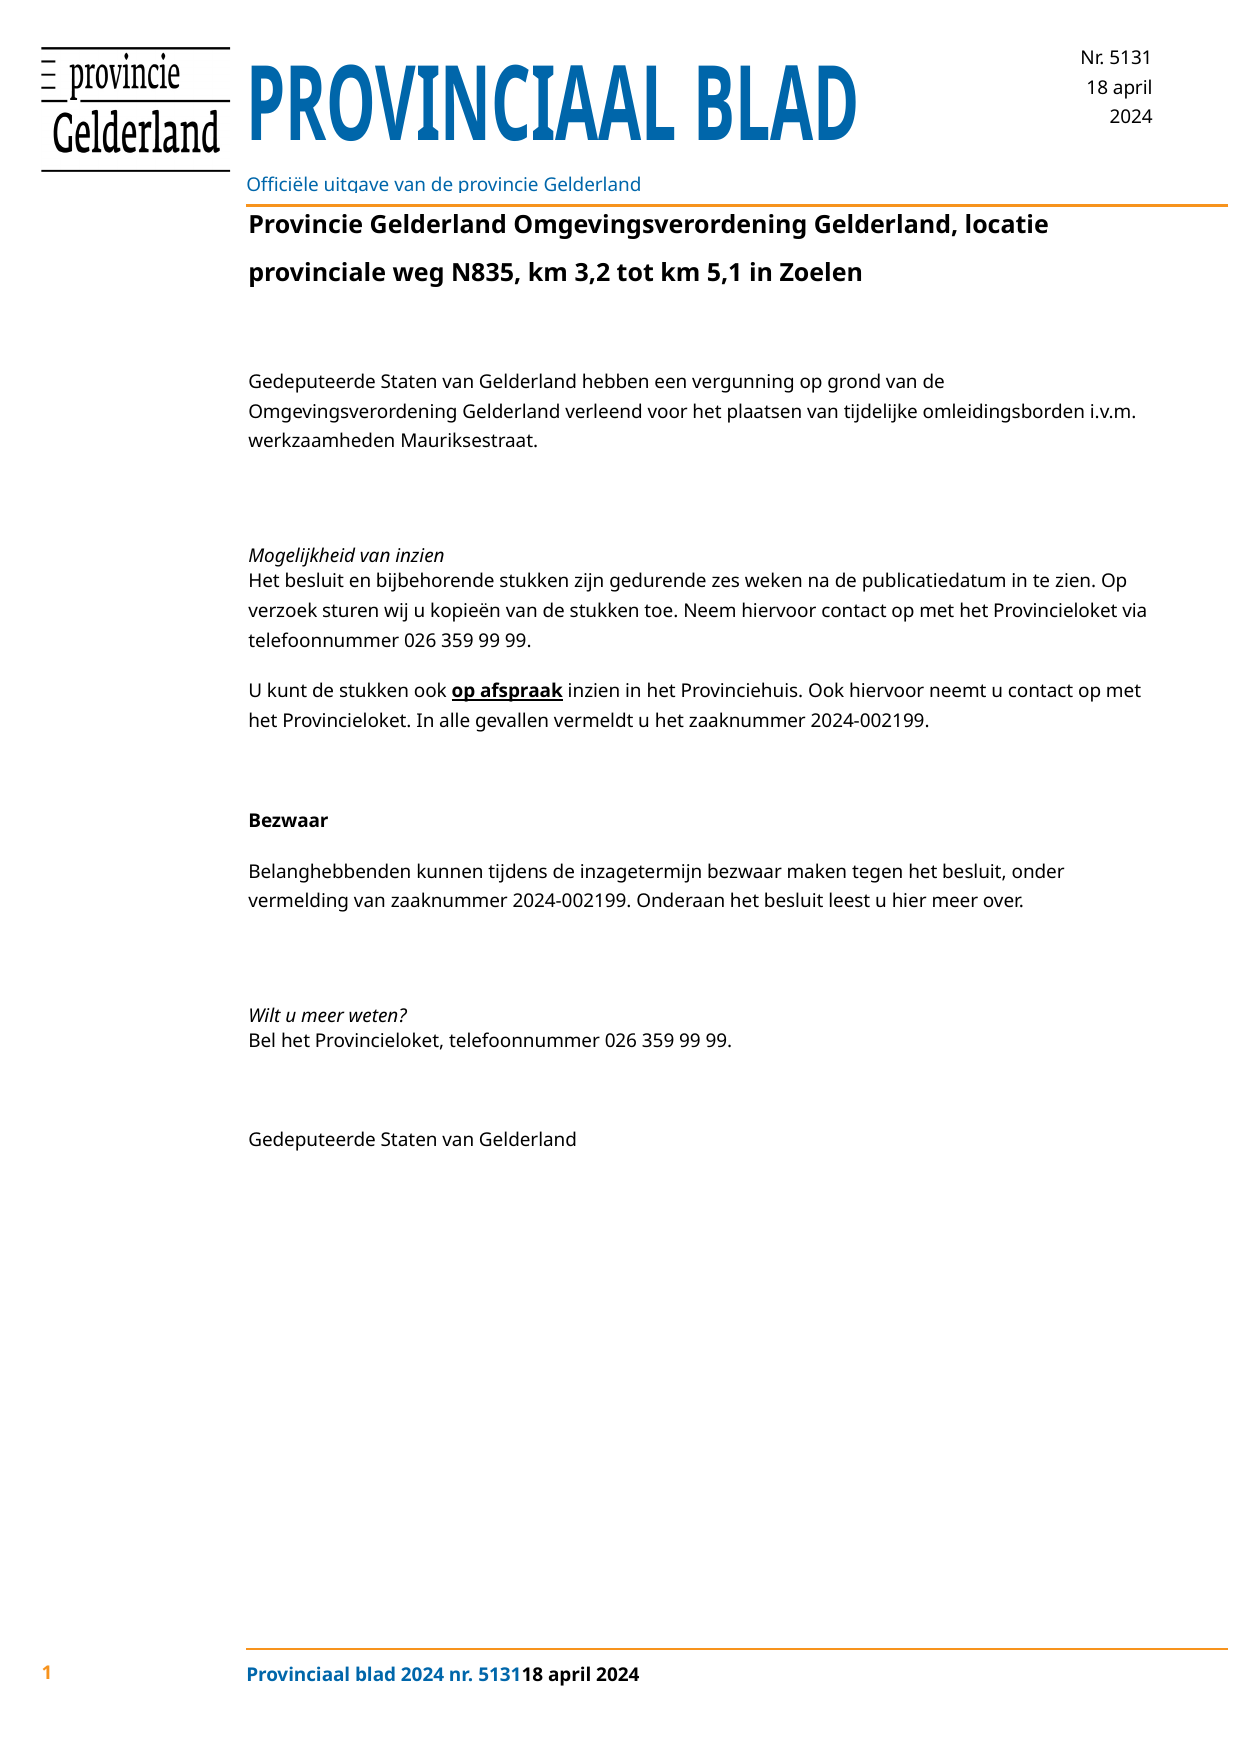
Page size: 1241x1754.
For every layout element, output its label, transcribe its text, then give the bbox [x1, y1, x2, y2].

text Bezwaar [248, 808, 1152, 833]
text Het besluit en bijbehorende stukken zijn gedurende zes weken na de publicatiedatum in te zien. Op verzoek sturen wij u kopieën van de stukken toe. Neem hiervoor contact op met het Provincieloket via telefoonnummer 026 359 99 99. [248, 568, 1152, 652]
text Mogelijkheid van inzien [248, 542, 1152, 568]
text Belanghebbenden kunnen tijdens de inzagetermijn bezwaar maken tegen het besluit, onder vermelding van zaaknummer 2024-002199. Onderaan het besluit leest u hier meer over. [248, 858, 1152, 913]
picture [41, 47, 231, 172]
text Provincie Gelderland Omgevingsverordening Gelderland, locatie provinciale weg N835, km 3,2 tot km 5,1 in Zoelen [248, 207, 1152, 288]
text Gedeputeerde Staten van Gelderland hebben een vergunning op grond van de Omgevingsverordening Gelderland verleend voor het plaatsen van tijdelijke omleidingsborden i.v.m. werkzaamheden Mauriksestraat. [248, 368, 1152, 453]
text U kunt de stukken ook op afspraak inzien in het Provinciehuis. Ook hiervoor neemt u contact op met het Provincieloket. In alle gevallen vermeldt u het zaaknummer 2024-002199. [248, 677, 1152, 732]
text Bel het Provincieloket, telefoonnummer 026 359 99 99. [248, 1028, 1152, 1053]
text Wilt u meer weten? [248, 1002, 1152, 1028]
text Gedeputeerde Staten van Gelderland [248, 1126, 1152, 1152]
